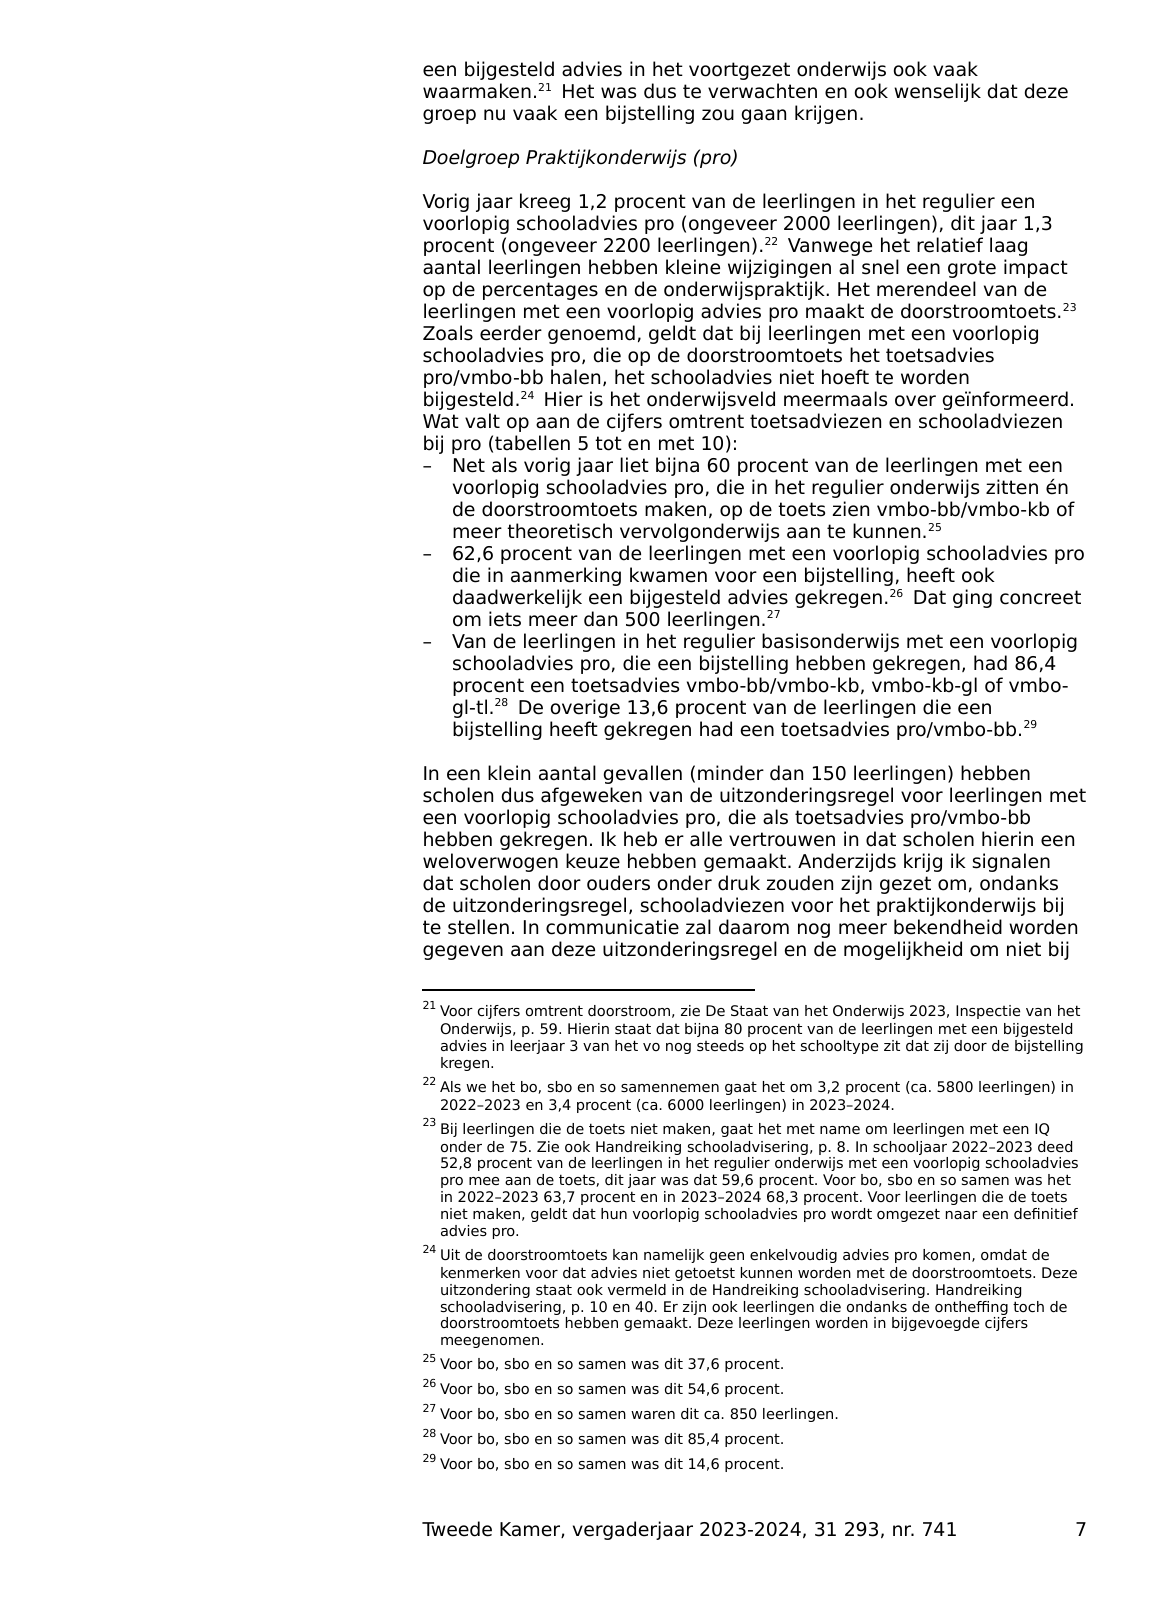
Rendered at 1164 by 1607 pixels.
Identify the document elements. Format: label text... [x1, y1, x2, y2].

text Voor bo, sbo en so samen was dit 54,6 procent. [422, 1377, 1087, 1399]
text Bij leerlingen die de toets niet maken, gaat het met name om leerlingen met een IQ onder de 75. Zie ook Handreiking schooladvisering, p. 8. In schooljaar 2022–2023 deed 52,8 procent van de leerlingen in het regulier onderwijs met een voorlopig schooladvies pro mee aan de toets, dit jaar was dat 59,6 procent. Voor bo, sbo en so samen was het in 2022–2023 63,7 procent en in 2023–2024 68,3 procent. Voor leerlingen die de toets niet maken, geldt dat hun voorlopig schooladvies pro wordt omgezet naar een definitief advies pro. [422, 1117, 1087, 1240]
text Als we het bo, sbo en so samennemen gaat het om 3,2 procent (ca. 5800 leerlingen) in 2022–2023 en 3,4 procent (ca. 6000 leerlingen) in 2023–2024. [422, 1075, 1087, 1114]
text – Van de leerlingen in het regulier basisonderwijs met een voorlopig schooladvies pro, die een bijstelling hebben gekregen, had 86,4 procent een toetsadvies vmbo-bb/vmbo-kb, vmbo-kb-gl of vmbo-gl-tl. De overige 13,6 procent van de leerlingen die een bijstelling heeft gekregen had een toetsadvies pro/vmbo-bb. [422, 631, 1087, 741]
text een bijgesteld advies in het voortgezet onderwijs ook vaak waarmaken. Het was dus te verwachten en ook wenselijk dat deze groep nu vaak een bijstelling zou gaan krijgen. [422, 59, 1087, 125]
text Vorig jaar kreeg 1,2 procent van de leerlingen in het regulier een voorlopig schooladvies pro (ongeveer 2000 leerlingen), dit jaar 1,3 procent (ongeveer 2200 leerlingen). Vanwege het relatief laag aantal leerlingen hebben kleine wijzigingen al snel een grote impact op de percentages en de onderwijspraktijk. Het merendeel van de leerlingen met een voorlopig advies pro maakt de doorstroomtoets. Zoals eerder genoemd, geldt dat bij leerlingen met een voorlopig schooladvies pro, die op de doorstroomtoets het toetsadvies pro/vmbo-bb halen, het schooladvies niet hoeft te worden bijgesteld. Hier is het onderwijsveld meermaals over geïnformeerd. Wat valt op aan de cijfers omtrent toetsadviezen en schooladviezen bij pro (tabellen 5 tot en met 10): [422, 191, 1087, 455]
text Voor bo, sbo en so samen was dit 85,4 procent. [422, 1427, 1087, 1449]
text – 62,6 procent van de leerlingen met een voorlopig schooladvies pro die in aanmerking kwamen voor een bijstelling, heeft ook daadwerkelijk een bijgesteld advies gekregen. Dat ging concreet om iets meer dan 500 leerlingen. [422, 543, 1087, 631]
text Voor bo, sbo en so samen was dit 37,6 procent. [422, 1352, 1087, 1374]
text Voor bo, sbo en so samen was dit 14,6 procent. [422, 1452, 1087, 1474]
text Uit de doorstroomtoets kan namelijk geen enkelvoudig advies pro komen, omdat de kenmerken voor dat advies niet getoetst kunnen worden met de doorstroomtoets. Deze uitzondering staat ook vermeld in de Handreiking schooladvisering. Handreiking schooladvisering, p. 10 en 40. Er zijn ook leerlingen die ondanks de ontheffing toch de doorstroomtoets hebben gemaakt. Deze leerlingen worden in bijgevoegde cijfers meegenomen. [422, 1243, 1087, 1349]
text Voor bo, sbo en so samen waren dit ca. 850 leerlingen. [422, 1402, 1087, 1424]
text In een klein aantal gevallen (minder dan 150 leerlingen) hebben scholen dus afgeweken van de uitzonderingsregel voor leerlingen met een voorlopig schooladvies pro, die als toetsadvies pro/vmbo-bb hebben gekregen. Ik heb er alle vertrouwen in dat scholen hierin een weloverwogen keuze hebben gemaakt. Anderzijds krijg ik signalen dat scholen door ouders onder druk zouden zijn gezet om, ondanks de uitzonderingsregel, schooladviezen voor het praktijkonderwijs bij te stellen. In communicatie zal daarom nog meer bekendheid worden gegeven aan deze uitzonderingsregel en de mogelijkheid om niet bij [422, 763, 1087, 961]
text – Net als vorig jaar liet bijna 60 procent van de leerlingen met een voorlopig schooladvies pro, die in het regulier onderwijs zitten én de doorstroomtoets maken, op de toets zien vmbo-bb/vmbo-kb of meer theoretisch vervolgonderwijs aan te kunnen. [422, 455, 1087, 543]
subtitle Doelgroep Praktijkonderwijs (pro) [422, 147, 1087, 169]
text Voor cijfers omtrent doorstroom, zie De Staat van het Onderwijs 2023, Inspectie van het Onderwijs, p. 59. Hierin staat dat bijna 80 procent van de leerlingen met een bijgesteld advies in leerjaar 3 van het vo nog steeds op het schooltype zit dat zij door de bijstelling kregen. [422, 999, 1087, 1072]
